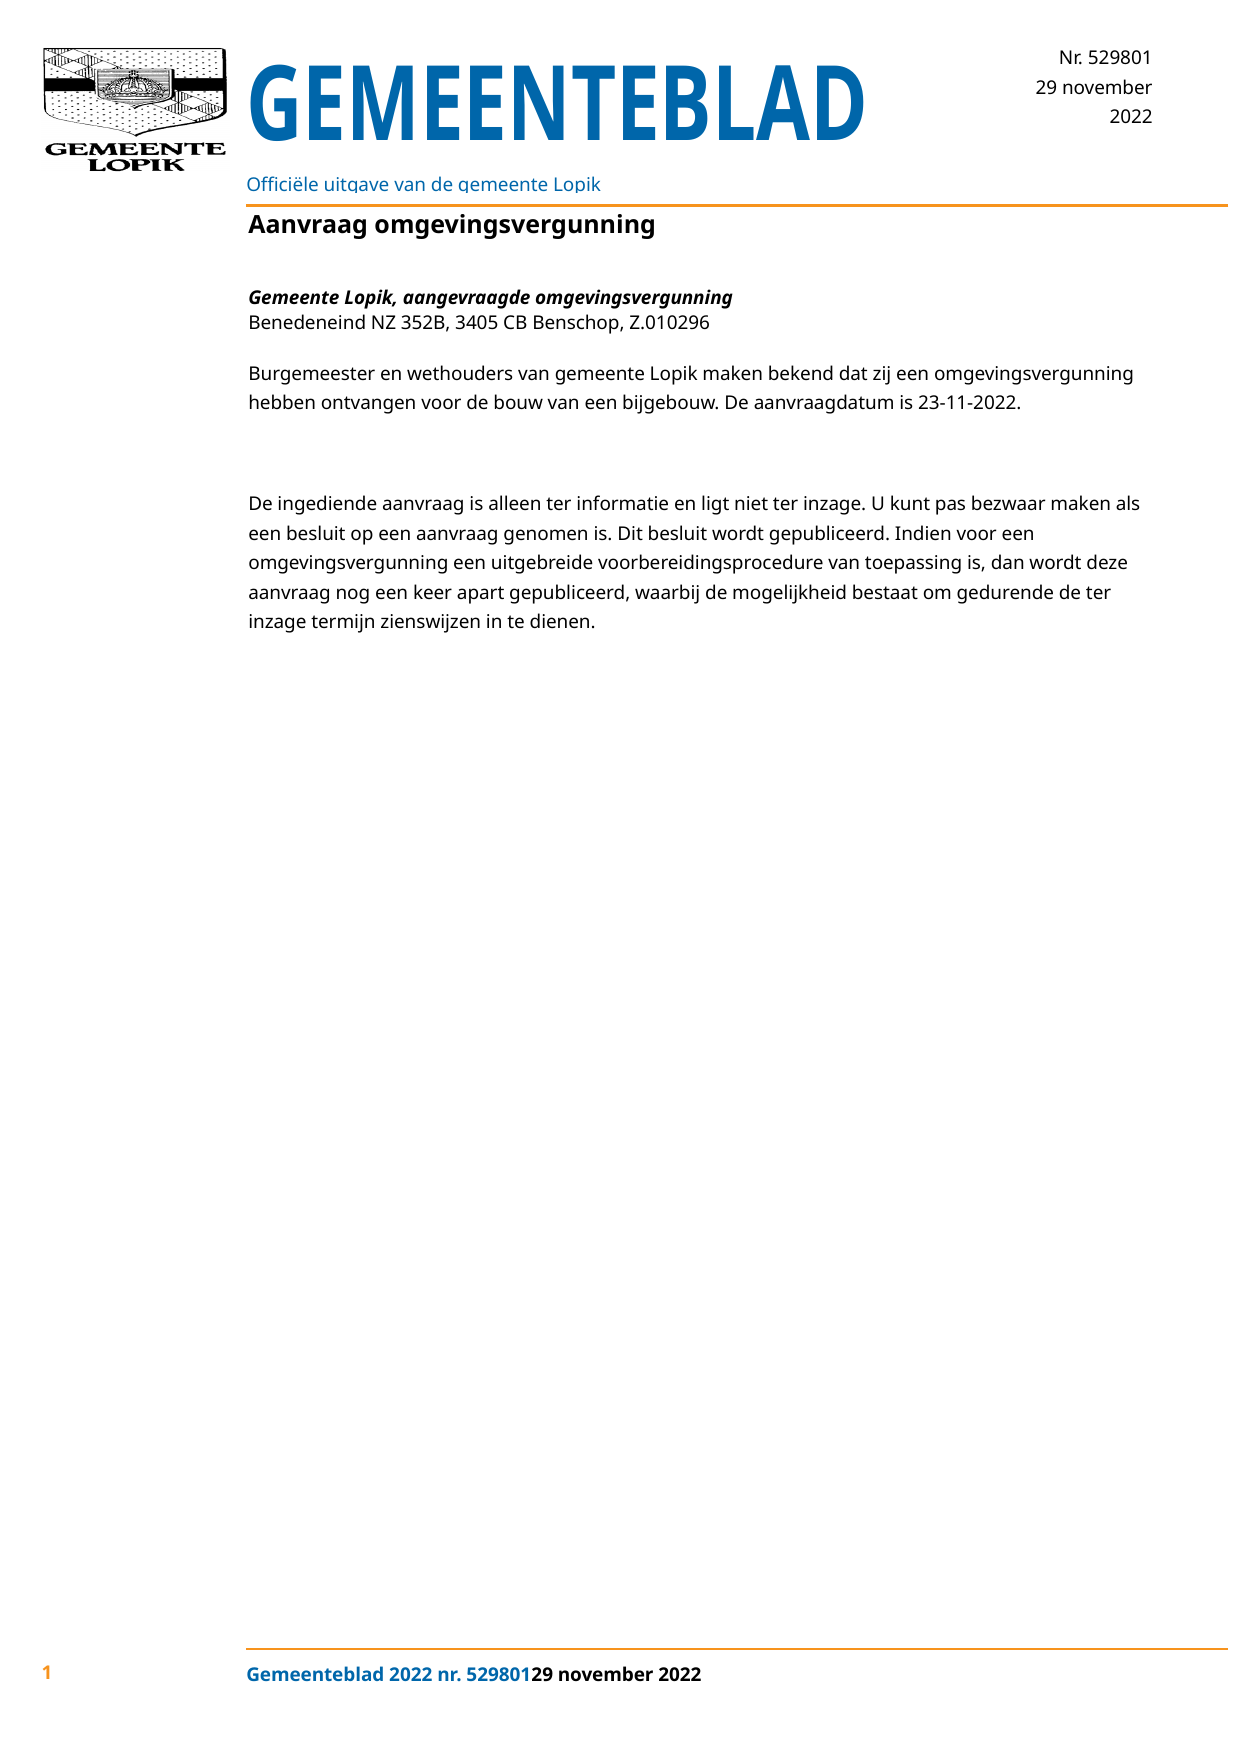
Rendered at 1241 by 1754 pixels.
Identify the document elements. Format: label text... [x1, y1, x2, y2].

picture [41, 47, 231, 172]
text Burgemeester en wethouders van gemeente Lopik maken bekend dat zij een omgevingsvergunning hebben ontvangen voor de bouw van een bijgebouw. De aanvraagdatum is 23-11-2022. [248, 360, 1152, 415]
text De ingediende aanvraag is alleen ter informatie en ligt niet ter inzage. U kunt pas bezwaar maken als een besluit op een aanvraag genomen is. Dit besluit wordt gepubliceerd. Indien voor een omgevingsvergunning een uitgebreide voorbereidingsprocedure van toepassing is, dan wordt deze aanvraag nog een keer apart gepubliceerd, waarbij de mogelijkheid bestaat om gedurende de ter inzage termijn zienswijzen in te dienen. [248, 490, 1152, 634]
text Aanvraag omgevingsvergunning [248, 207, 1152, 241]
text Gemeente Lopik, aangevraagde omgevingsvergunning [248, 284, 1152, 309]
text Benedeneind NZ 352B, 3405 CB Benschop, Z.010296 [248, 309, 1152, 335]
